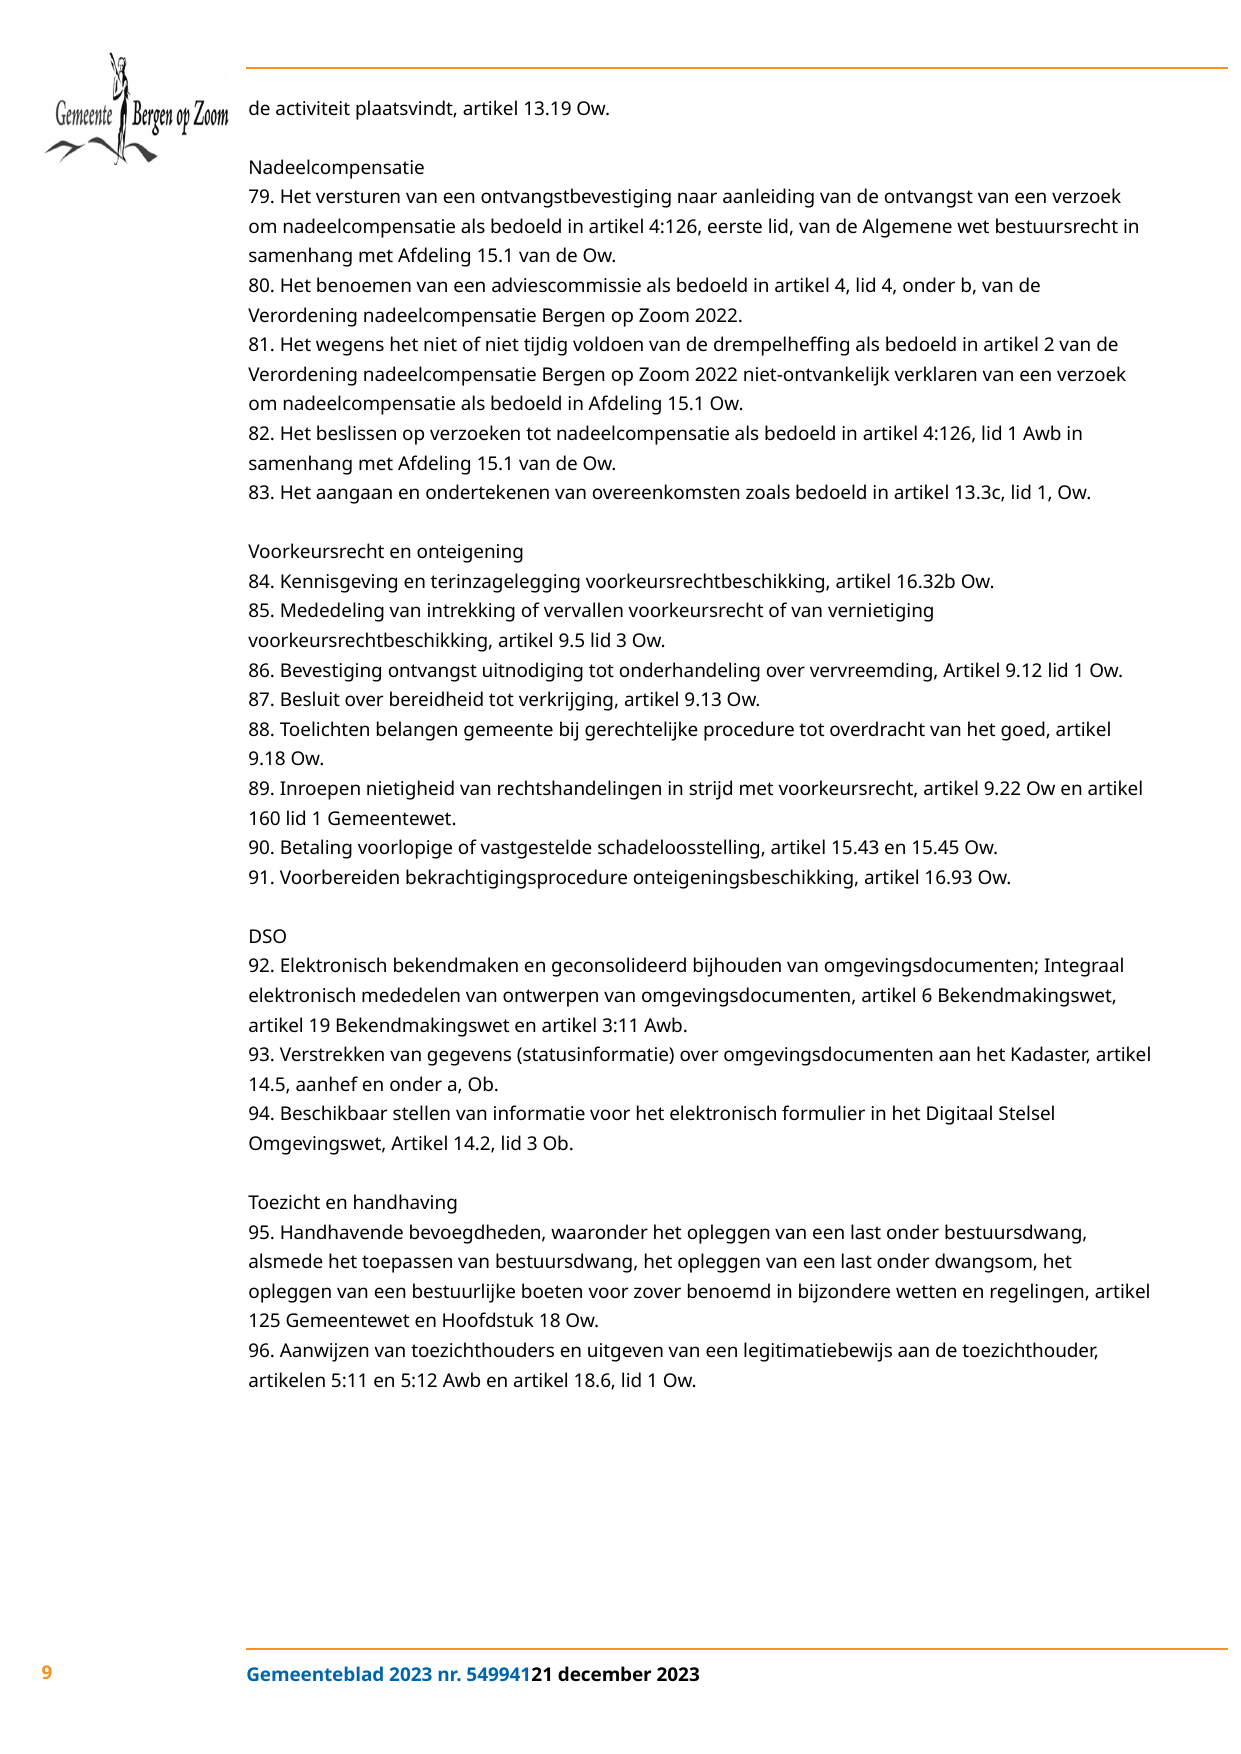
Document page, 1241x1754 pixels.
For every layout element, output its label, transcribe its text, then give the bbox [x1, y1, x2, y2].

text 86. Bevestiging ontvangst uitnodiging tot onderhandeling over vervreemding, Artikel 9.12 lid 1 Ow. [248, 657, 1152, 683]
text 93. Verstrekken van gegevens (statusinformatie) over omgevingsdocumenten aan het Kadaster, artikel 14.5, aanhef en onder a, Ob. [248, 1041, 1152, 1097]
text 87. Besluit over bereidheid tot verkrijging, artikel 9.13 Ow. [248, 686, 1152, 712]
text 91. Voorbereiden bekrachtigingsprocedure onteigeningsbeschikking, artikel 16.93 Ow. [248, 864, 1152, 890]
text 96. Aanwijzen van toezichthouders en uitgeven van een legitimatiebewijs aan de toezichthouder, artikelen 5:11 en 5:12 Awb en artikel 18.6, lid 1 Ow. [248, 1337, 1152, 1393]
text 95. Handhavende bevoegdheden, waaronder het opleggen van een last onder bestuursdwang, alsmede het toepassen van bestuursdwang, het opleggen van een last onder dwangsom, het opleggen van een bestuurlijke boeten voor zover benoemd in bijzondere wetten en regelingen, artikel 125 Gemeentewet en Hoofdstuk 18 Ow. [248, 1219, 1152, 1333]
text Toezicht en handhaving [248, 1189, 1152, 1215]
text Nadeelcompensatie [248, 154, 1152, 180]
text 82. Het beslissen op verzoeken tot nadeelcompensatie als bedoeld in artikel 4:126, lid 1 Awb in samenhang met Afdeling 15.1 van de Ow. [248, 420, 1152, 476]
text 92. Elektronisch bekendmaken en geconsolideerd bijhouden van omgevingsdocumenten; Integraal elektronisch mededelen van ontwerpen van omgevingsdocumenten, artikel 6 Bekendmakingswet, artikel 19 Bekendmakingswet en artikel 3:11 Awb. [248, 953, 1152, 1038]
text 94. Beschikbaar stellen van informatie voor het elektronisch formulier in het Digitaal Stelsel Omgevingswet, Artikel 14.2, lid 3 Ob. [248, 1101, 1152, 1156]
text 79. Het versturen van een ontvangstbevestiging naar aanleiding van de ontvangst van een verzoek om nadeelcompensatie als bedoeld in artikel 4:126, eerste lid, van de Algemene wet bestuursrecht in samenhang met Afdeling 15.1 van de Ow. [248, 183, 1152, 268]
text Voorkeursrecht en onteigening [248, 538, 1152, 564]
text 81. Het wegens het niet of niet tijdig voldoen van de drempelheffing als bedoeld in artikel 2 van de Verordening nadeelcompensatie Bergen op Zoom 2022 niet-ontvankelijk verklaren van een verzoek om nadeelcompensatie als bedoeld in Afdeling 15.1 Ow. [248, 331, 1152, 416]
text 84. Kennisgeving en terinzagelegging voorkeursrechtbeschikking, artikel 16.32b Ow. [248, 568, 1152, 594]
picture [41, 47, 231, 172]
text 89. Inroepen nietigheid van rechtshandelingen in strijd met voorkeursrecht, artikel 9.22 Ow en artikel 160 lid 1 Gemeentewet. [248, 775, 1152, 831]
text DSO [248, 923, 1152, 949]
text de activiteit plaatsvindt, artikel 13.19 Ow. [248, 95, 1152, 121]
text 88. Toelichten belangen gemeente bij gerechtelijke procedure tot overdracht van het goed, artikel 9.18 Ow. [248, 716, 1152, 771]
text 80. Het benoemen van een adviescommissie als bedoeld in artikel 4, lid 4, onder b, van de Verordening nadeelcompensatie Bergen op Zoom 2022. [248, 272, 1152, 328]
text 83. Het aangaan en ondertekenen van overeenkomsten zoals bedoeld in artikel 13.3c, lid 1, Ow. [248, 479, 1152, 505]
text 85. Mededeling van intrekking of vervallen voorkeursrecht of van vernietiging voorkeursrechtbeschikking, artikel 9.5 lid 3 Ow. [248, 598, 1152, 653]
text 90. Betaling voorlopige of vastgestelde schadeloosstelling, artikel 15.43 en 15.45 Ow. [248, 834, 1152, 860]
